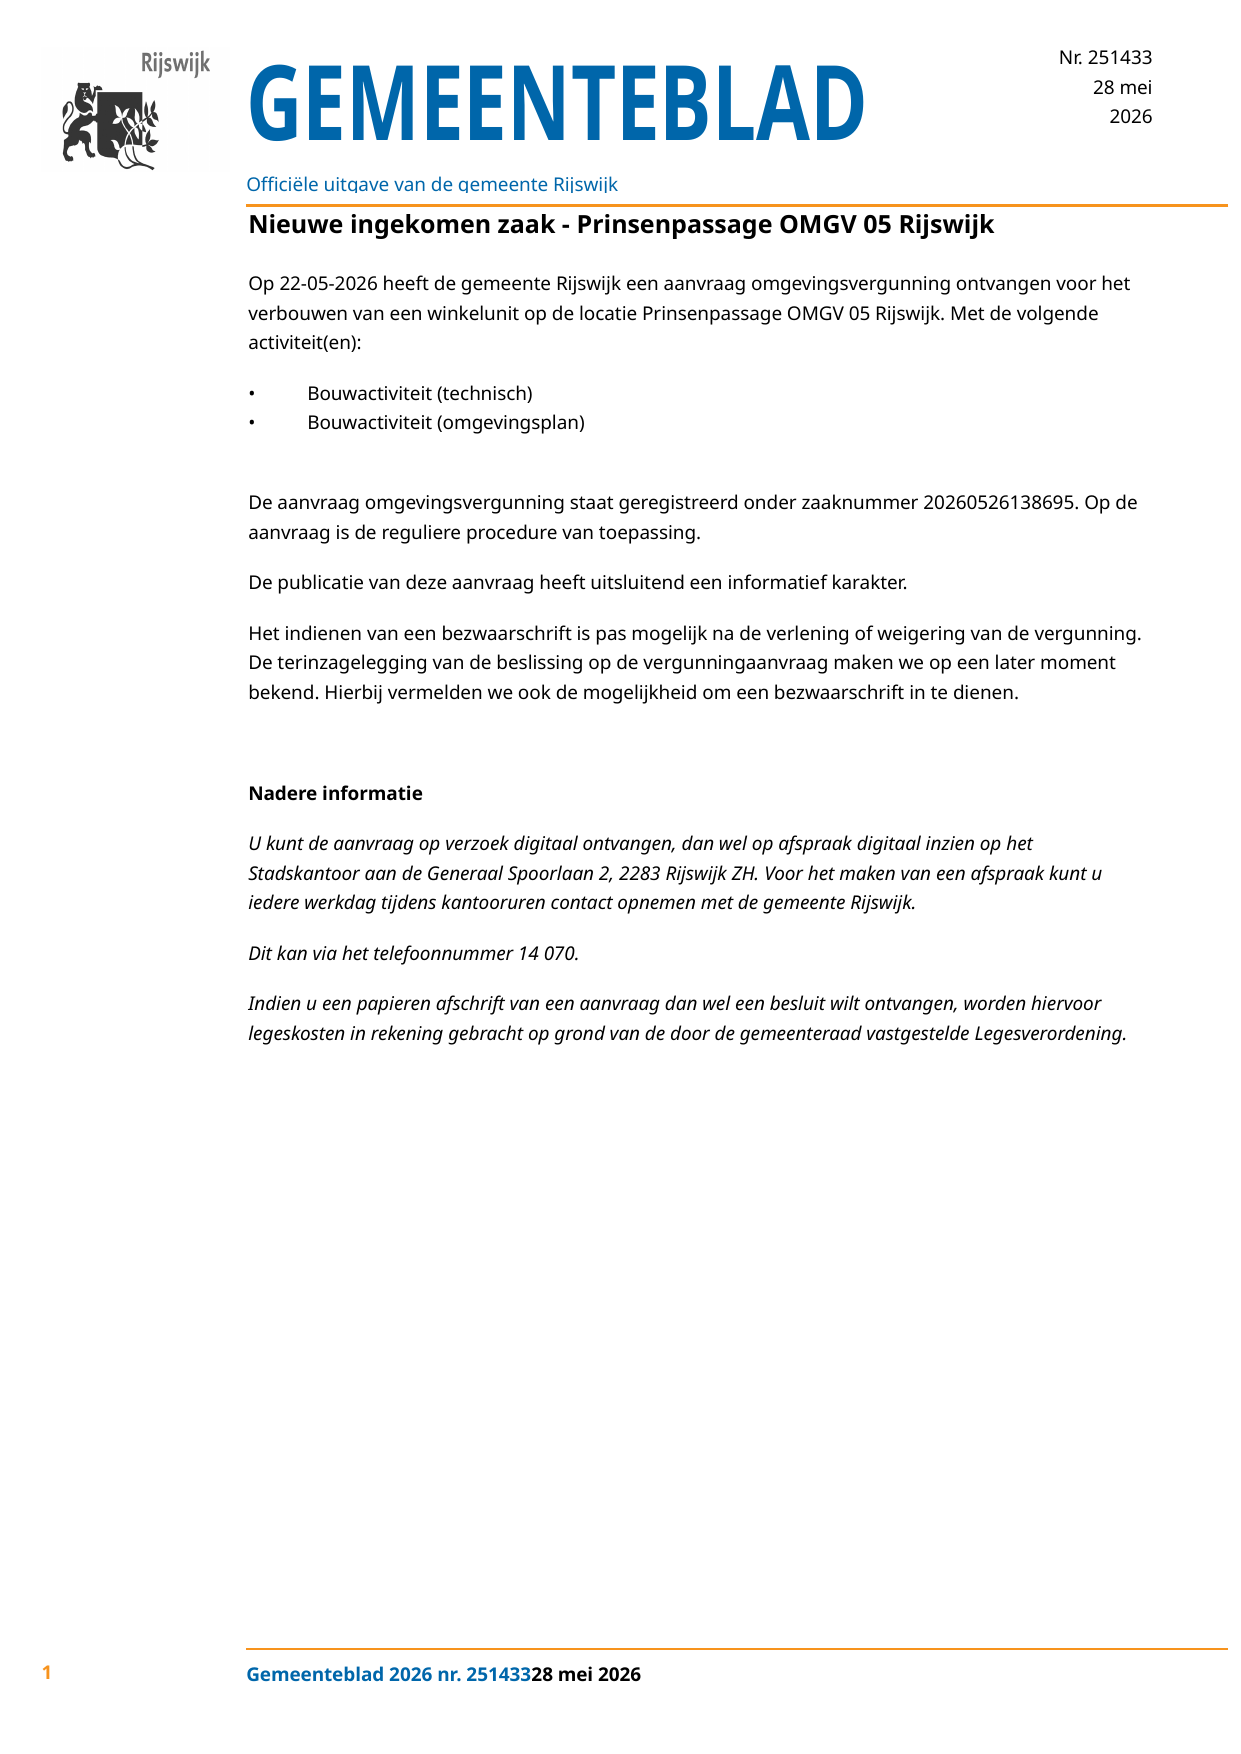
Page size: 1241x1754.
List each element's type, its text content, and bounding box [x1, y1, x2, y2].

text Op 22-05-2026 heeft de gemeente Rijswijk een aanvraag omgevingsvergunning ontvangen voor het verbouwen van een winkelunit op de locatie Prinsenpassage OMGV 05 Rijswijk. Met de volgende activiteit(en): [248, 270, 1152, 355]
list Bouwactiviteit (omgevingsplan) [248, 409, 1152, 435]
text De publicatie van deze aanvraag heeft uitsluitend een informatief karakter. [248, 569, 1152, 595]
text Nadere informatie [248, 780, 1152, 806]
text De aanvraag omgevingsvergunning staat geregistreerd onder zaaknummer 20260526138695. Op de aanvraag is de reguliere procedure van toepassing. [248, 489, 1152, 545]
text Indien u een papieren afschrift van een aanvraag dan wel een besluit wilt ontvangen, worden hiervoor legeskosten in rekening gebracht op grond van de door de gemeenteraad vastgestelde Legesverordening. [248, 990, 1152, 1046]
text Dit kan via het telefoonnummer 14 070. [248, 940, 1152, 966]
list Bouwactiviteit (technisch) [248, 380, 1152, 406]
text Het indienen van een bezwaarschrift is pas mogelijk na de verlening of weigering van de vergunning. De terinzagelegging van de beslissing op de vergunningaanvraag maken we op een later moment bekend. Hierbij vermelden we ook de mogelijkheid om een bezwaarschrift in te dienen. [248, 620, 1152, 705]
text U kunt de aanvraag op verzoek digitaal ontvangen, dan wel op afspraak digitaal inzien op het Stadskantoor aan de Generaal Spoorlaan 2, 2283 Rijswijk ZH. Voor het maken van een afspraak kunt u iedere werkdag tijdens kantooruren contact opnemen met de gemeente Rijswijk. [248, 830, 1152, 915]
picture [41, 47, 231, 172]
text Nieuwe ingekomen zaak - Prinsenpassage OMGV 05 Rijswijk [248, 207, 1152, 241]
